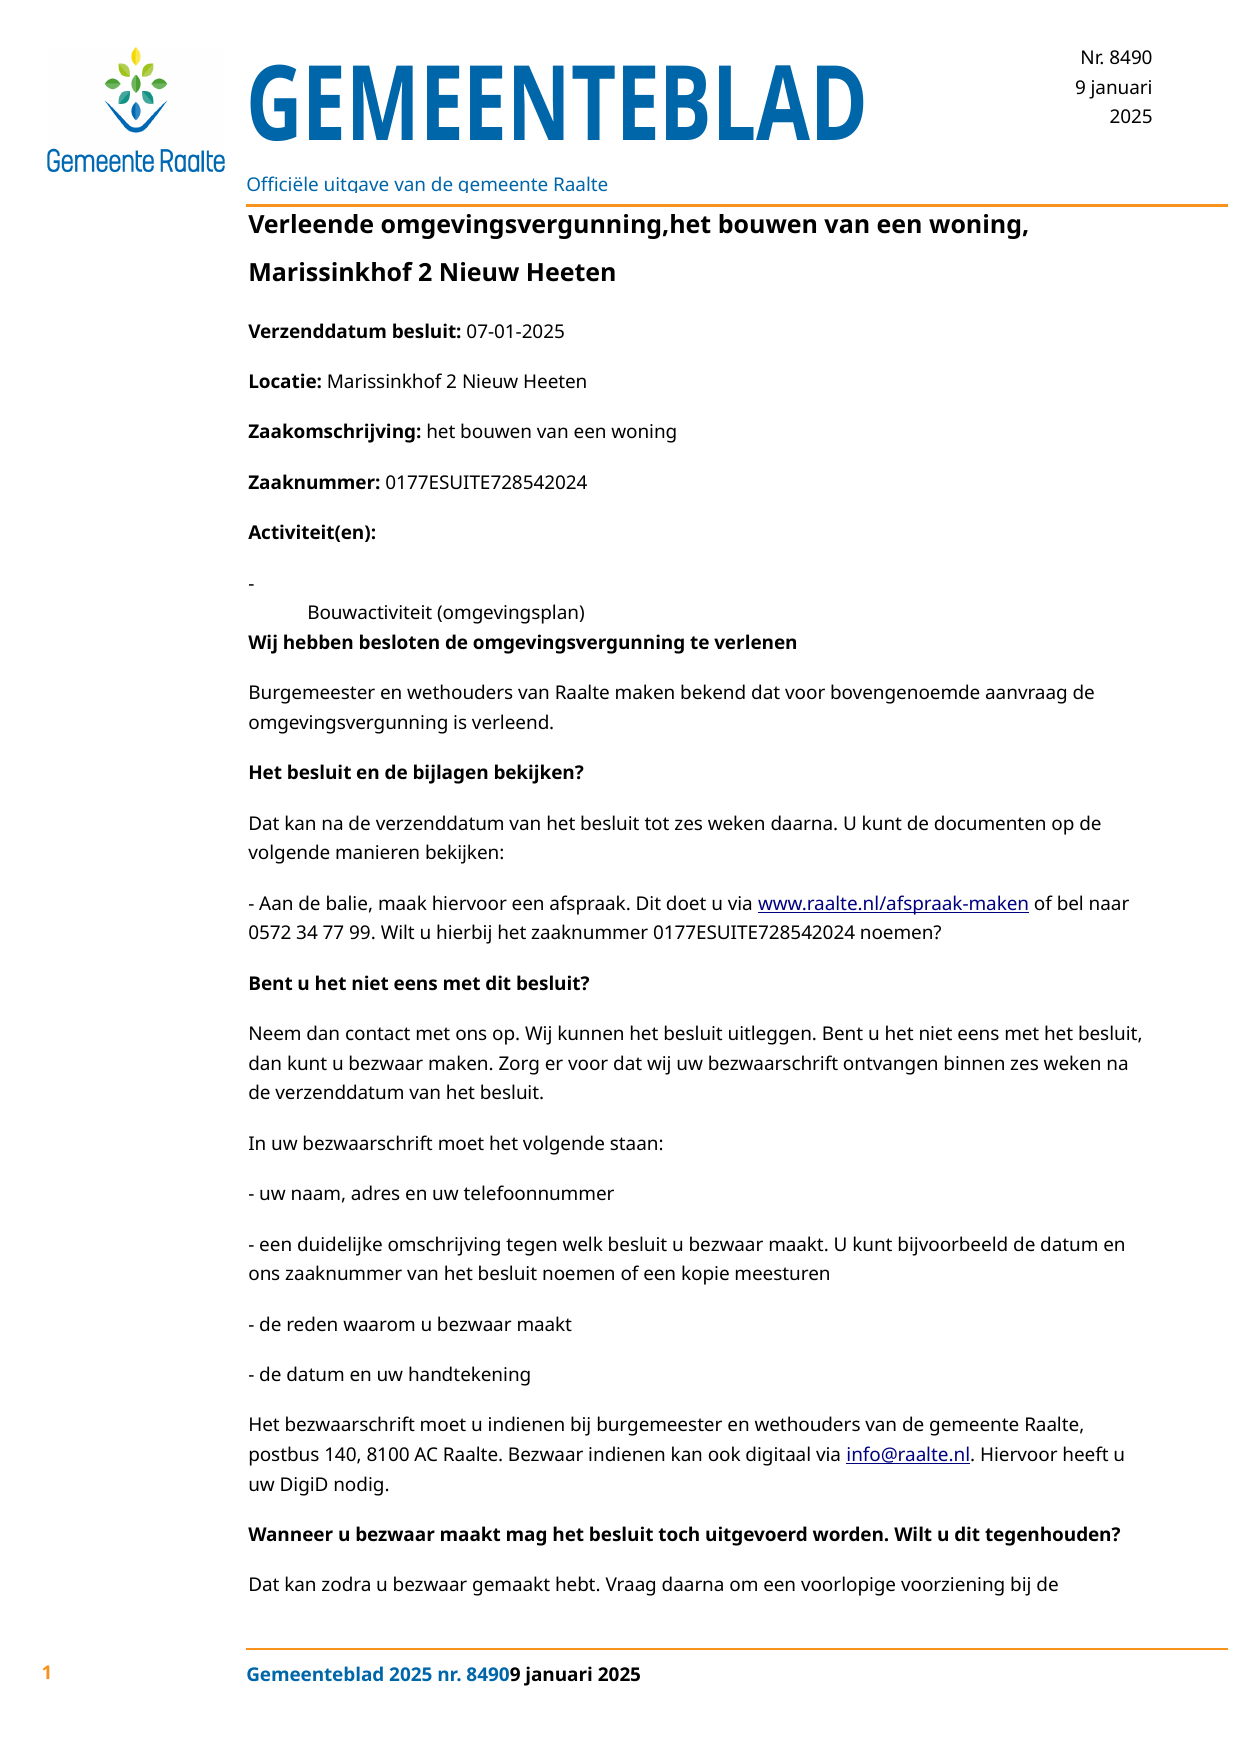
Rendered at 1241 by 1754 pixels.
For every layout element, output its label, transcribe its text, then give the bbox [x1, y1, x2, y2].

text Activiteit(en): [248, 519, 1152, 545]
text Locatie: Marissinkhof 2 Nieuw Heeten [248, 368, 1152, 394]
text Wanneer u bezwaar maakt mag het besluit toch uitgevoerd worden. Wilt u dit tegenhouden? [248, 1521, 1152, 1547]
text Dat kan na de verzenddatum van het besluit tot zes weken daarna. U kunt de documenten op de volgende manieren bekijken: [248, 810, 1152, 865]
text Burgemeester en wethouders van Raalte maken bekend dat voor bovengenoemde aanvraag de omgevingsvergunning is verleend. [248, 679, 1152, 735]
text Zaaknummer: 0177ESUITE728542024 [248, 469, 1152, 495]
text Het besluit en de bijlagen bekijken? [248, 759, 1152, 785]
text Wij hebben besloten de omgevingsvergunning te verlenen [248, 629, 1152, 655]
text Neem dan contact met ons op. Wij kunnen het besluit uitleggen. Bent u het niet eens met het besluit, dan kunt u bezwaar maken. Zorg er voor dat wij uw bezwaarschrift ontvangen binnen zes weken na de verzenddatum van het besluit. [248, 1020, 1152, 1105]
picture [41, 47, 231, 172]
text Zaakomschrijving: het bouwen van een woning [248, 419, 1152, 444]
list Bouwactiviteit (omgevingsplan) [248, 599, 1152, 625]
text Het bezwaarschrift moet u indienen bij burgemeester en wethouders van de gemeente Raalte, postbus 140, 8100 AC Raalte. Bezwaar indienen kan ook digitaal via info@raalte.nl. Hiervoor heeft u uw DigiD nodig. [248, 1412, 1152, 1497]
text - de datum en uw handtekening [248, 1361, 1152, 1387]
text Verzenddatum besluit: 07-01-2025 [248, 318, 1152, 344]
text - Aan de balie, maak hiervoor een afspraak. Dit doet u via www.raalte.nl/afspraak-maken of bel naar 0572 34 77 99. Wilt u hierbij het zaaknummer 0177ESUITE728542024 noemen? [248, 890, 1152, 945]
text Dat kan zodra u bezwaar gemaakt hebt. Vraag daarna om een voorlopige voorziening bij de [248, 1572, 1152, 1597]
text In uw bezwaarschrift moet het volgende staan: [248, 1130, 1152, 1156]
text Bent u het niet eens met dit besluit? [248, 970, 1152, 996]
text - de reden waarom u bezwaar maakt [248, 1311, 1152, 1337]
text Verleende omgevingsvergunning,het bouwen van een woning, Marissinkhof 2 Nieuw Heeten [248, 207, 1152, 288]
text - uw naam, adres en uw telefoonnummer [248, 1180, 1152, 1206]
text - een duidelijke omschrijving tegen welk besluit u bezwaar maakt. U kunt bijvoorbeeld de datum en ons zaaknummer van het besluit noemen of een kopie meesturen [248, 1231, 1152, 1286]
